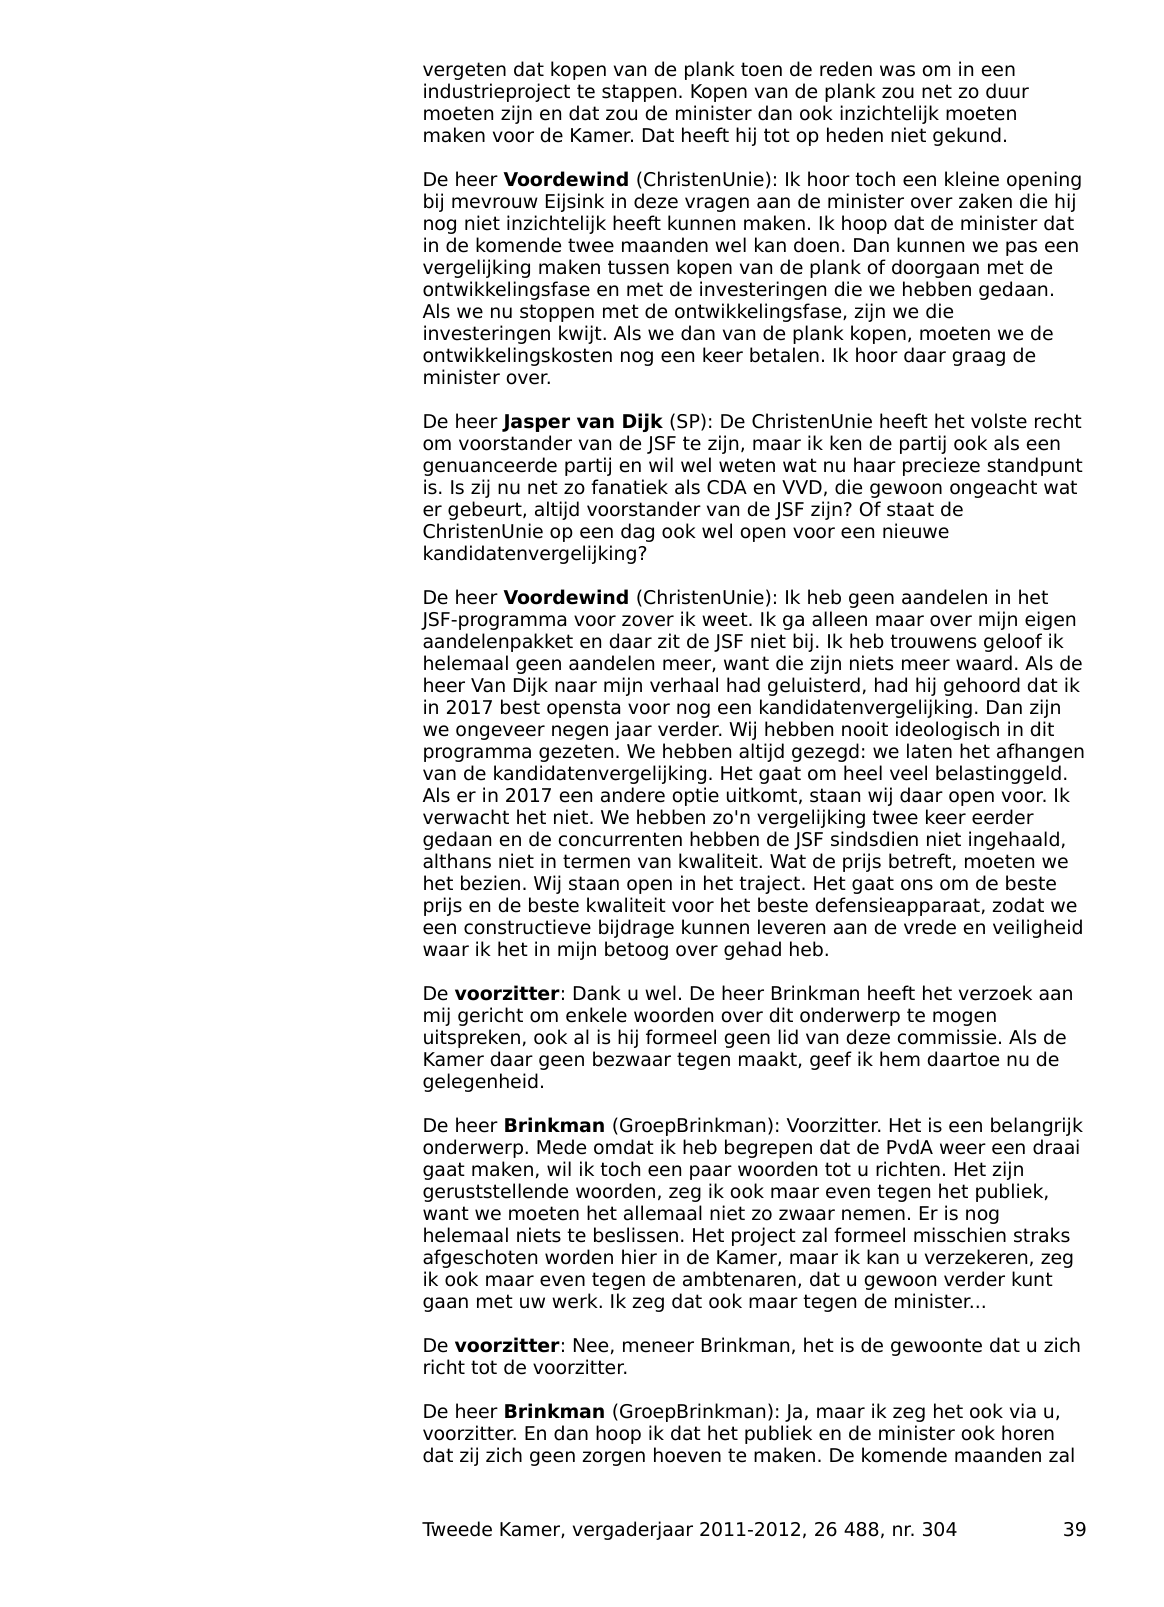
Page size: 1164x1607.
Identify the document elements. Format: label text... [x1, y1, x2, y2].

text De voorzitter: Nee, meneer Brinkman, het is de gewoonte dat u zich richt tot de voorzitter. [422, 1335, 1087, 1379]
text De voorzitter: Dank u wel. De heer Brinkman heeft het verzoek aan mij gericht om enkele woorden over dit onderwerp te mogen uitspreken, ook al is hij formeel geen lid van deze commissie. Als de Kamer daar geen bezwaar tegen maakt, geef ik hem daartoe nu de gelegenheid. [422, 983, 1087, 1093]
text De heer Brinkman (GroepBrinkman): Ja, maar ik zeg het ook via u, voorzitter. En dan hoop ik dat het publiek en de minister ook horen dat zij zich geen zorgen hoeven te maken. De komende maanden zal [422, 1401, 1087, 1467]
text vergeten dat kopen van de plank toen de reden was om in een industrieproject te stappen. Kopen van de plank zou net zo duur moeten zijn en dat zou de minister dan ook inzichtelijk moeten maken voor de Kamer. Dat heeft hij tot op heden niet gekund. [422, 59, 1087, 147]
text De heer Jasper van Dijk (SP): De ChristenUnie heeft het volste recht om voorstander van de JSF te zijn, maar ik ken de partij ook als een genuanceerde partij en wil wel weten wat nu haar precieze standpunt is. Is zij nu net zo fanatiek als CDA en VVD, die gewoon ongeacht wat er gebeurt, altijd voorstander van de JSF zijn? Of staat de ChristenUnie op een dag ook wel open voor een nieuwe kandidatenvergelijking? [422, 411, 1087, 565]
text De heer Brinkman (GroepBrinkman): Voorzitter. Het is een belangrijk onderwerp. Mede omdat ik heb begrepen dat de PvdA weer een draai gaat maken, wil ik toch een paar woorden tot u richten. Het zijn geruststellende woorden, zeg ik ook maar even tegen het publiek, want we moeten het allemaal niet zo zwaar nemen. Er is nog helemaal niets te beslissen. Het project zal formeel misschien straks afgeschoten worden hier in de Kamer, maar ik kan u verzekeren, zeg ik ook maar even tegen de ambtenaren, dat u gewoon verder kunt gaan met uw werk. Ik zeg dat ook maar tegen de minister... [422, 1115, 1087, 1313]
text De heer Voordewind (ChristenUnie): Ik hoor toch een kleine opening bij mevrouw Eijsink in deze vragen aan de minister over zaken die hij nog niet inzichtelijk heeft kunnen maken. Ik hoop dat de minister dat in de komende twee maanden wel kan doen. Dan kunnen we pas een vergelijking maken tussen kopen van de plank of doorgaan met de ontwikkelingsfase en met de investeringen die we hebben gedaan. Als we nu stoppen met de ontwikkelingsfase, zijn we die investeringen kwijt. Als we dan van de plank kopen, moeten we de ontwikkelingskosten nog een keer betalen. Ik hoor daar graag de minister over. [422, 169, 1087, 389]
text De heer Voordewind (ChristenUnie): Ik heb geen aandelen in het JSF-programma voor zover ik weet. Ik ga alleen maar over mijn eigen aandelenpakket en daar zit de JSF niet bij. Ik heb trouwens geloof ik helemaal geen aandelen meer, want die zijn niets meer waard. Als de heer Van Dijk naar mijn verhaal had geluisterd, had hij gehoord dat ik in 2017 best opensta voor nog een kandidatenvergelijking. Dan zijn we ongeveer negen jaar verder. Wij hebben nooit ideologisch in dit programma gezeten. We hebben altijd gezegd: we laten het afhangen van de kandidatenvergelijking. Het gaat om heel veel belastinggeld. Als er in 2017 een andere optie uitkomt, staan wij daar open voor. Ik verwacht het niet. We hebben zo'n vergelijking twee keer eerder gedaan en de concurrenten hebben de JSF sindsdien niet ingehaald, althans niet in termen van kwaliteit. Wat de prijs betreft, moeten we het bezien. Wij staan open in het traject. Het gaat ons om de beste prijs en de beste kwaliteit voor het beste defensieapparaat, zodat we een constructieve bijdrage kunnen leveren aan de vrede en veiligheid waar ik het in mijn betoog over gehad heb. [422, 587, 1087, 961]
